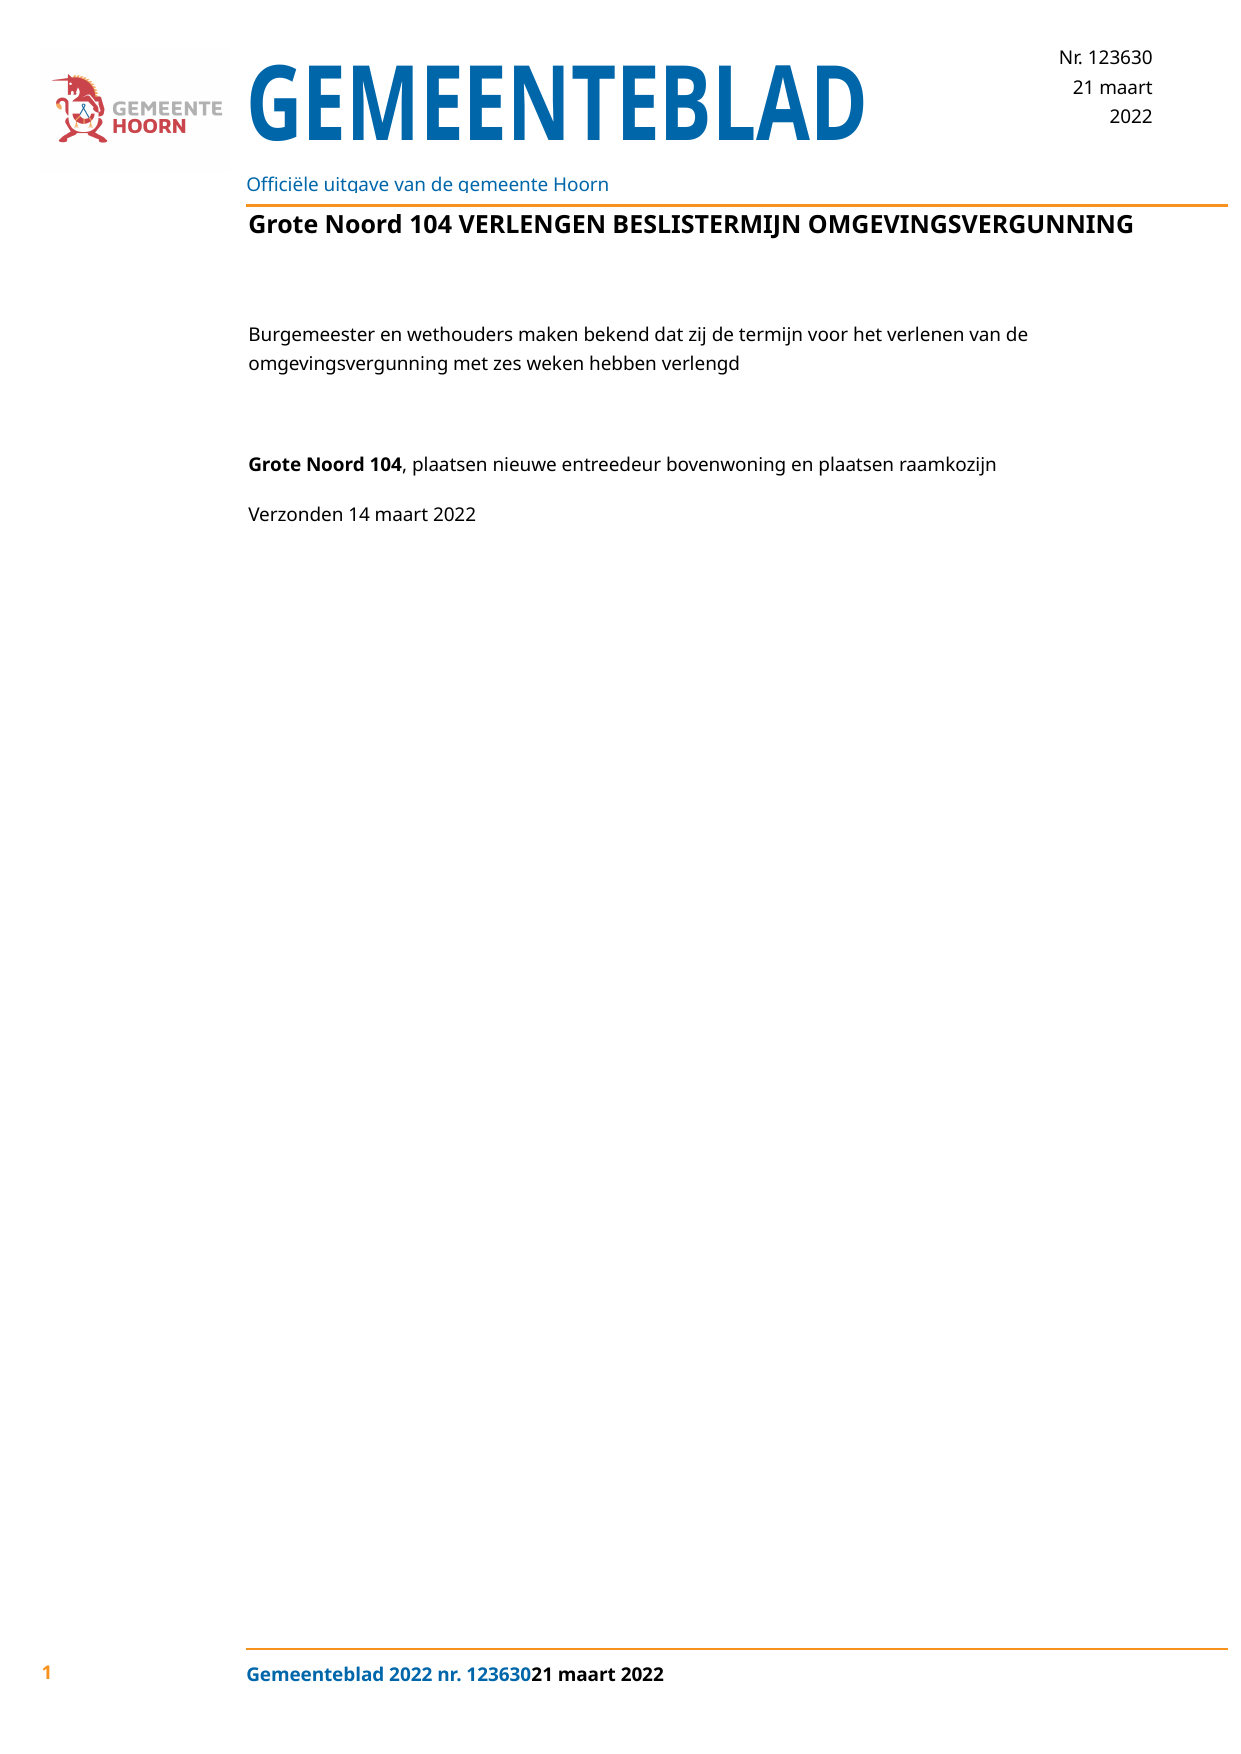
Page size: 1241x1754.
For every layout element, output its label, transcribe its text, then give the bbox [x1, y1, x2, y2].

text Verzonden 14 maart 2022 [248, 502, 1152, 527]
text Burgemeester en wethouders maken bekend dat zij de termijn voor het verlenen van de omgevingsvergunning met zes weken hebben verlengd [248, 321, 1152, 376]
text Grote Noord 104, plaatsen nieuwe entreedeur bovenwoning en plaatsen raamkozijn [248, 451, 1152, 477]
picture [41, 47, 231, 172]
text Grote Noord 104 VERLENGEN BESLISTERMIJN OMGEVINGSVERGUNNING [248, 207, 1152, 241]
